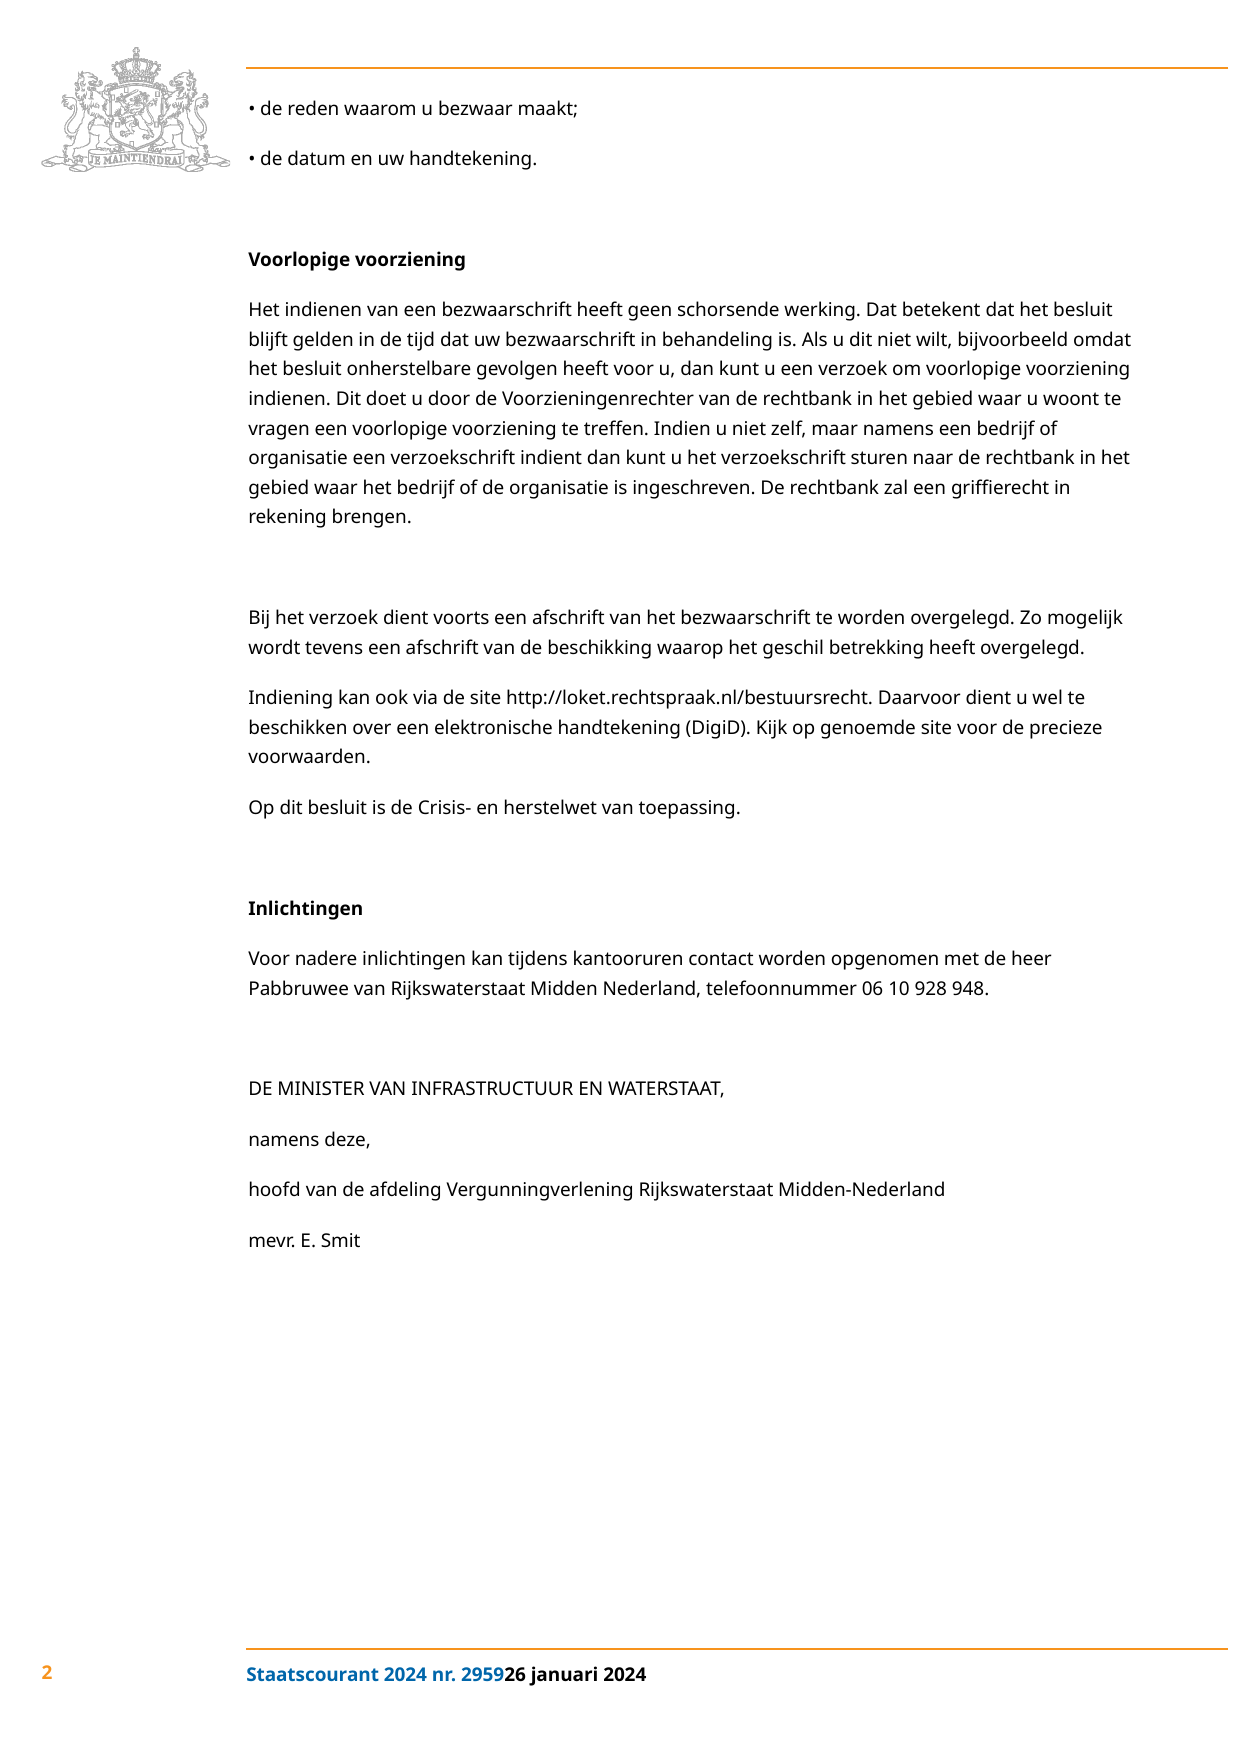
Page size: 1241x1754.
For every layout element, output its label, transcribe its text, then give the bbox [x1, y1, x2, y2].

text Op dit besluit is de Crisis- en herstelwet van toepassing. [248, 794, 1152, 820]
text Indiening kan ook via de site http://loket.rechtspraak.nl/bestuursrecht. Daarvoor dient u wel te beschikken over een elektronische handtekening (DigiD). Kijk op genoemde site voor de precieze voorwaarden. [248, 684, 1152, 769]
text Het indienen van een bezwaarschrift heeft geen schorsende werking. Dat betekent dat het besluit blijft gelden in de tijd dat uw bezwaarschrift in behandeling is. Als u dit niet wilt, bijvoorbeeld omdat het besluit onherstelbare gevolgen heeft voor u, dan kunt u een verzoek om voorlopige voorziening indienen. Dit doet u door de Voorzieningenrechter van de rechtbank in het gebied waar u woont te vragen een voorlopige voorziening te treffen. Indien u niet zelf, maar namens een bedrijf of organisatie een verzoekschrift indient dan kunt u het verzoekschrift sturen naar de rechtbank in het gebied waar het bedrijf of de organisatie is ingeschreven. De rechtbank zal een griffierecht in rekening brengen. [248, 296, 1152, 529]
text Voorlopige voorziening [248, 246, 1152, 272]
text Bij het verzoek dient voorts een afschrift van het bezwaarschrift te worden overgelegd. Zo mogelijk wordt tevens een afschrift van de beschikking waarop het geschil betrekking heeft overgelegd. [248, 604, 1152, 660]
picture [41, 47, 231, 172]
text Inlichtingen [248, 895, 1152, 921]
text namens deze, [248, 1126, 1152, 1152]
text Voor nadere inlichtingen kan tijdens kantooruren contact worden opgenomen met de heer Pabbruwee van Rijkswaterstaat Midden Nederland, telefoonnummer 06 10 928 948. [248, 945, 1152, 1001]
text • de datum en uw handtekening. [248, 145, 1152, 171]
text • de reden waarom u bezwaar maakt; [248, 95, 1152, 121]
text hoofd van de afdeling Vergunningverlening Rijkswaterstaat Midden-Nederland [248, 1176, 1152, 1202]
text DE MINISTER VAN INFRASTRUCTUUR EN WATERSTAAT, [248, 1076, 1152, 1101]
text mevr. E. Smit [248, 1227, 1152, 1253]
